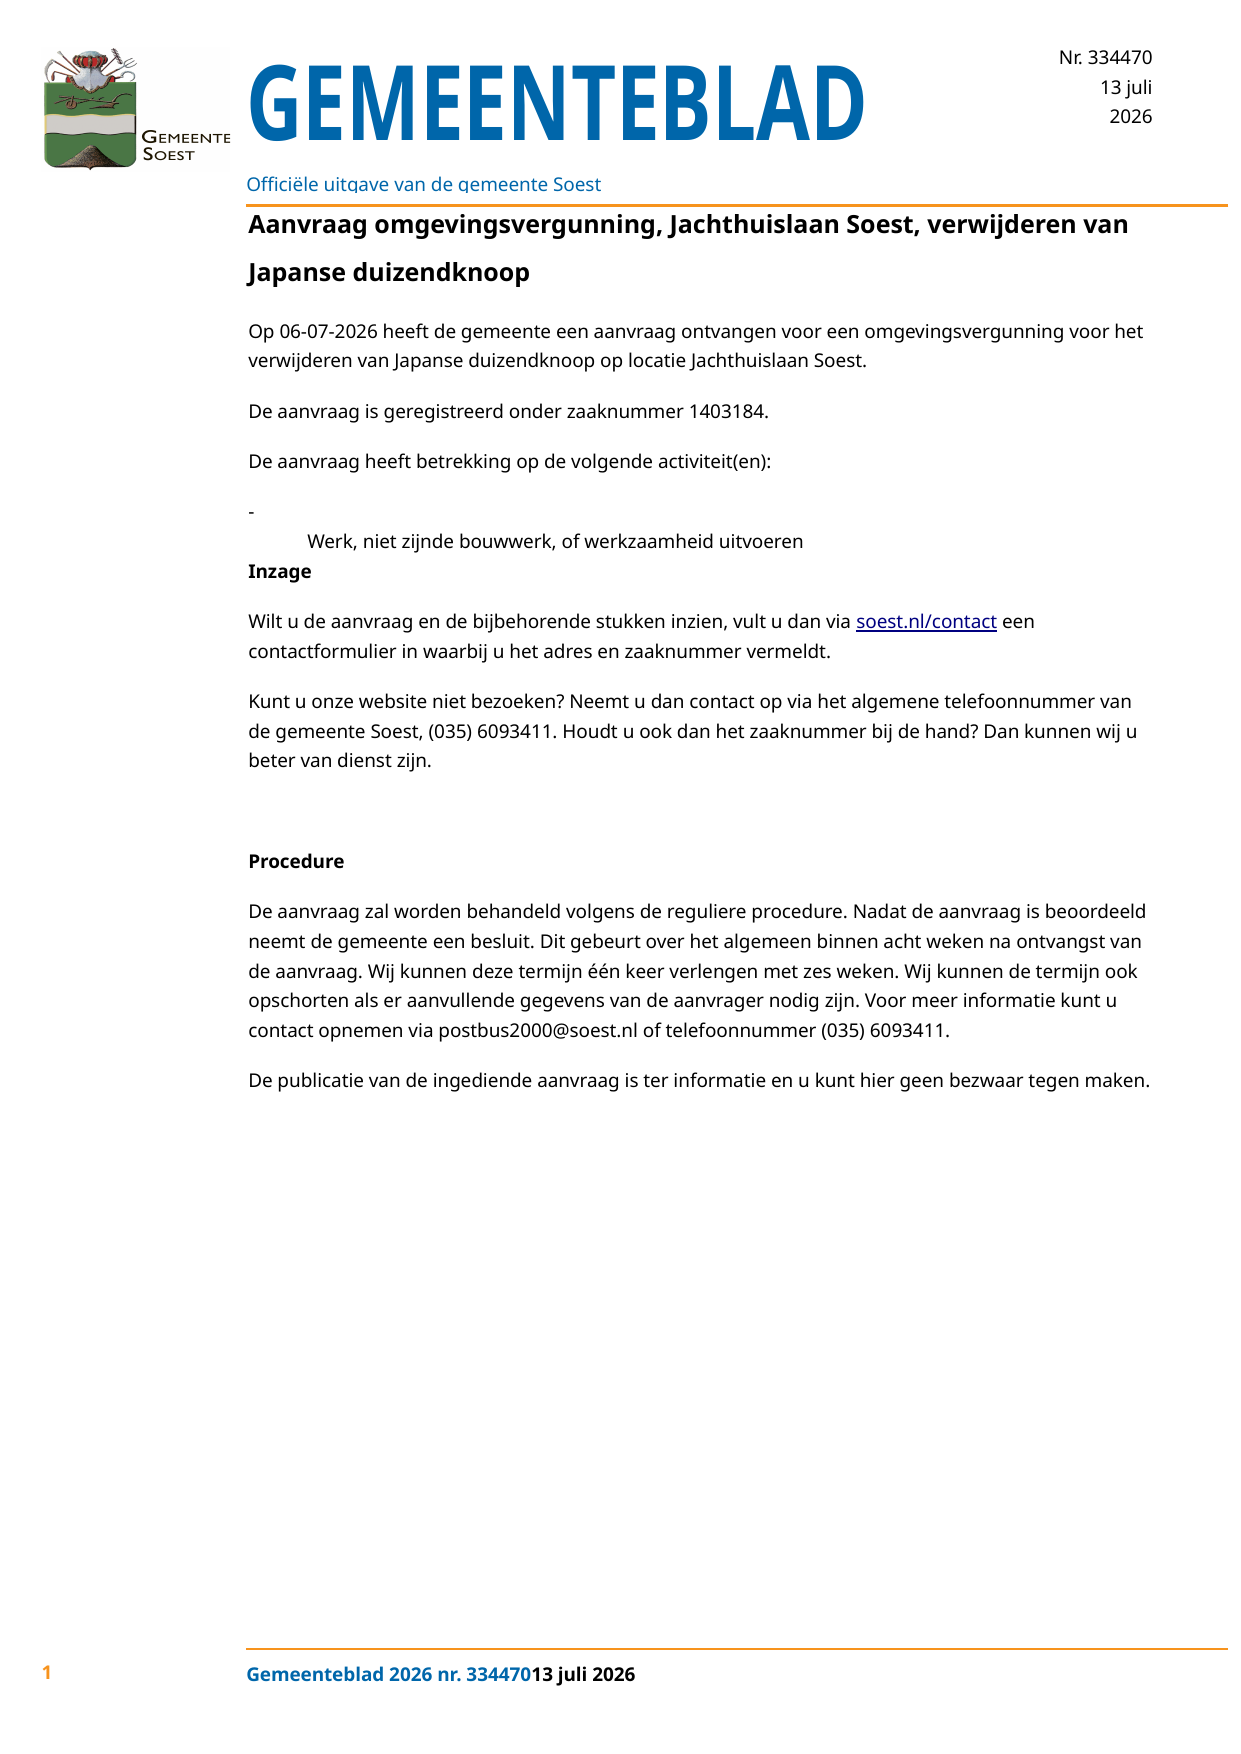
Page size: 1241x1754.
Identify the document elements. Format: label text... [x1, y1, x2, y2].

text Procedure [248, 848, 1152, 874]
text De aanvraag zal worden behandeld volgens de reguliere procedure. Nadat de aanvraag is beoordeeld neemt de gemeente een besluit. Dit gebeurt over het algemeen binnen acht weken na ontvangst van de aanvraag. Wij kunnen deze termijn één keer verlengen met zes weken. Wij kunnen de termijn ook opschorten als er aanvullende gegevens van de aanvrager nodig zijn. Voor meer informatie kunt u contact opnemen via postbus2000@soest.nl of telefoonnummer (035) 6093411. [248, 899, 1152, 1043]
picture [41, 47, 231, 172]
text Kunt u onze website niet bezoeken? Neemt u dan contact op via het algemene telefoonnummer van de gemeente Soest, (035) 6093411. Houdt u ook dan het zaaknummer bij de hand? Dan kunnen wij u beter van dienst zijn. [248, 688, 1152, 773]
text De aanvraag heeft betrekking op de volgende activiteit(en): [248, 448, 1152, 474]
text De publicatie van de ingediende aanvraag is ter informatie en u kunt hier geen bezwaar tegen maken. [248, 1067, 1152, 1093]
text Inzage [248, 558, 1152, 584]
text Wilt u de aanvraag en de bijbehorende stukken inzien, vult u dan via soest.nl/contact een contactformulier in waarbij u het adres en zaaknummer vermeldt. [248, 608, 1152, 664]
text De aanvraag is geregistreerd onder zaaknummer 1403184. [248, 398, 1152, 424]
list Werk, niet zijnde bouwwerk, of werkzaamheid uitvoeren [248, 528, 1152, 554]
text Aanvraag omgevingsvergunning, Jachthuislaan Soest, verwijderen van Japanse duizendknoop [248, 207, 1152, 288]
text Op 06-07-2026 heeft de gemeente een aanvraag ontvangen voor een omgevingsvergunning voor het verwijderen van Japanse duizendknoop op locatie Jachthuislaan Soest. [248, 318, 1152, 373]
